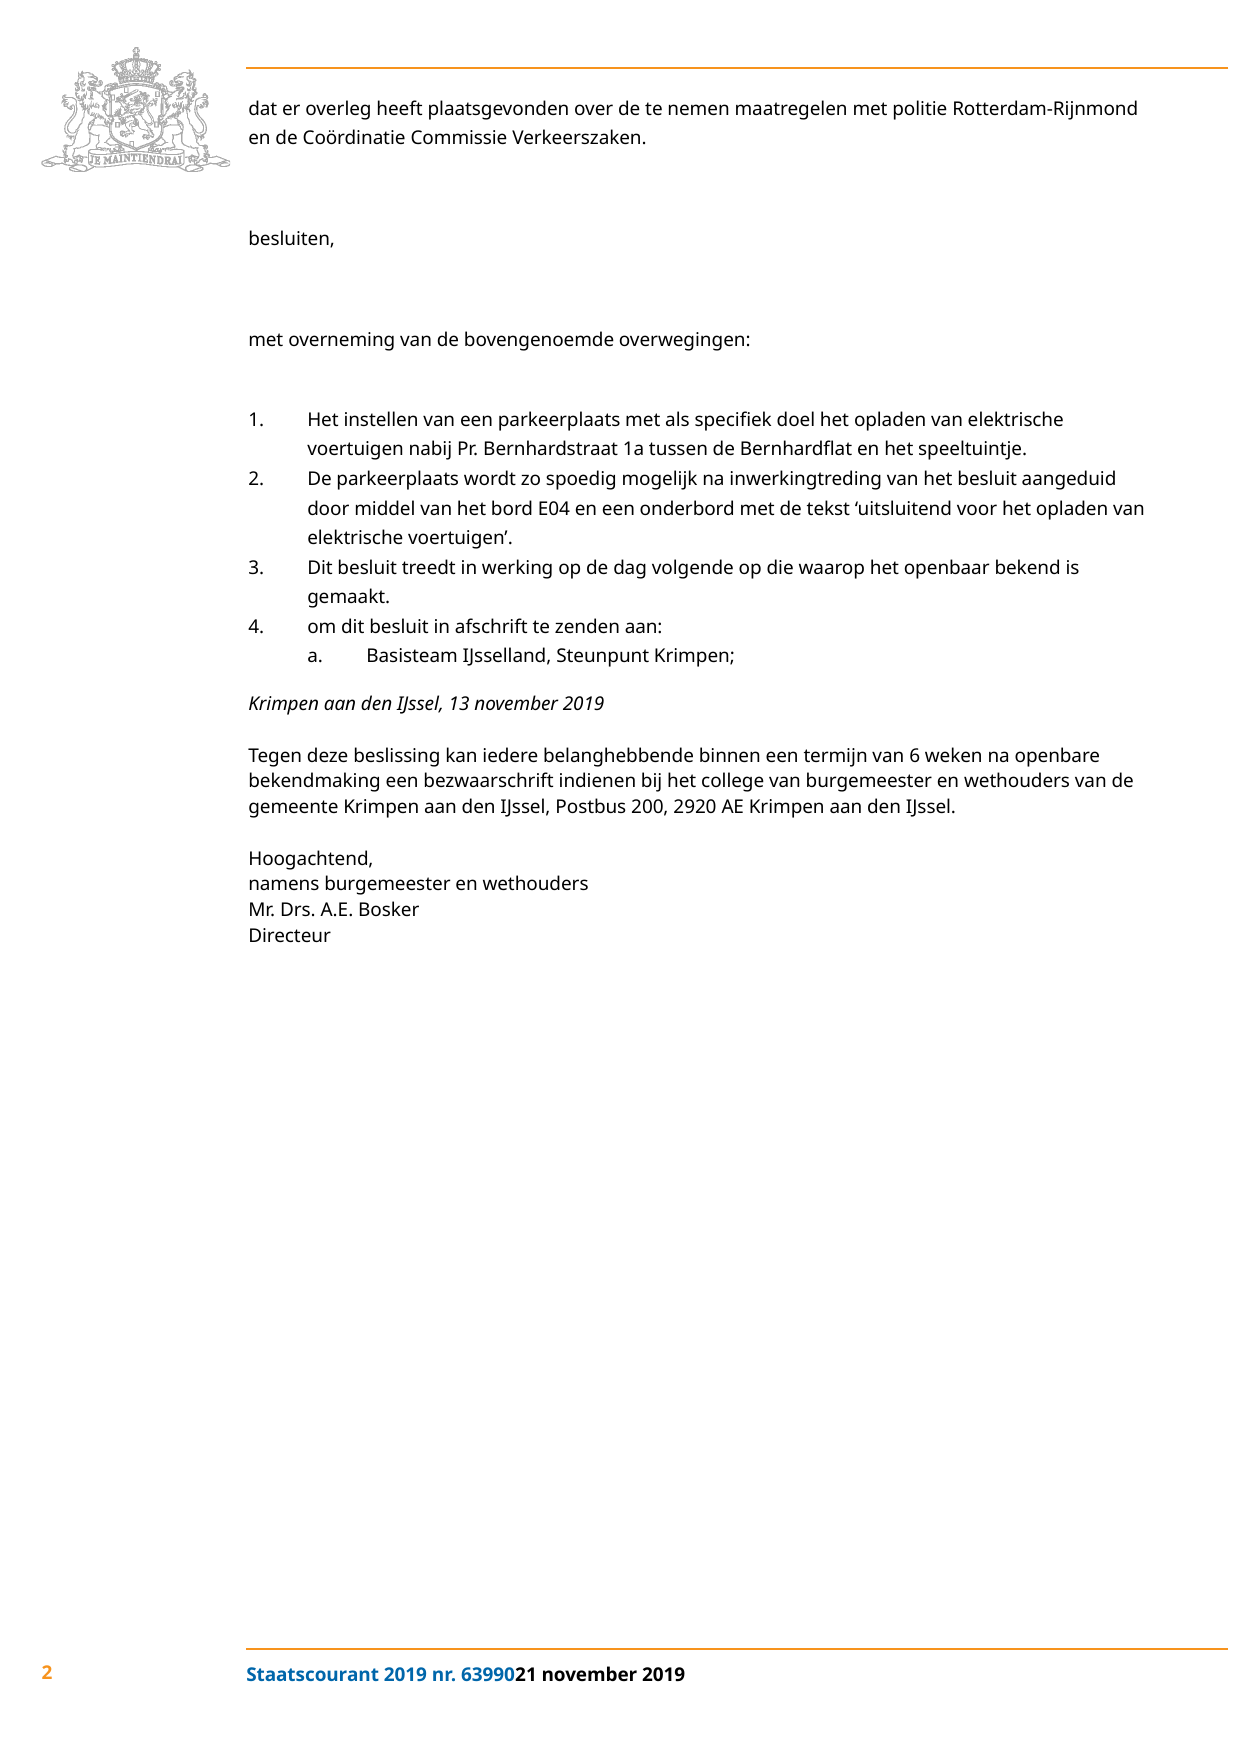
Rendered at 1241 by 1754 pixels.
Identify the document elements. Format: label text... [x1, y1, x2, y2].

text dat er overleg heeft plaatsgevonden over de te nemen maatregelen met politie Rotterdam-Rijnmond en de Coördinatie Commissie Verkeerszaken. [248, 95, 1152, 150]
text namens burgemeester en wethouders [248, 871, 1152, 896]
list om dit besluit in afschrift te zenden aan: [248, 613, 1152, 639]
text Krimpen aan den IJssel, 13 november 2019 [248, 691, 1152, 716]
list De parkeerplaats wordt zo spoedig mogelijk na inwerkingtreding van het besluit aangeduid door middel van het bord E04 en een onderbord met de tekst ‘uitsluitend voor het opladen van elektrische voertuigen’. [248, 465, 1152, 550]
picture [41, 47, 231, 172]
text met overneming van de bovengenoemde overwegingen: [248, 326, 1152, 352]
text Directeur [248, 922, 1152, 948]
text Hoogachtend, [248, 845, 1152, 871]
text besluiten, [248, 225, 1152, 251]
list Het instellen van een parkeerplaats met als specifiek doel het opladen van elektrische voertuigen nabij Pr. Bernhardstraat 1a tussen de Bernhardflat en het speeltuintje. [248, 406, 1152, 461]
text Tegen deze beslissing kan iedere belanghebbende binnen een termijn van 6 weken na openbare bekendmaking een bezwaarschrift indienen bij het college van burgemeester en wethouders van de gemeente Krimpen aan den IJssel, Postbus 200, 2920 AE Krimpen aan den IJssel. [248, 742, 1152, 819]
text Mr. Drs. A.E. Bosker [248, 896, 1152, 922]
list Dit besluit treedt in werking op de dag volgende op die waarop het openbaar bekend is gemaakt. [248, 554, 1152, 609]
list Basisteam IJsselland, Steunpunt Krimpen; [307, 643, 1152, 668]
